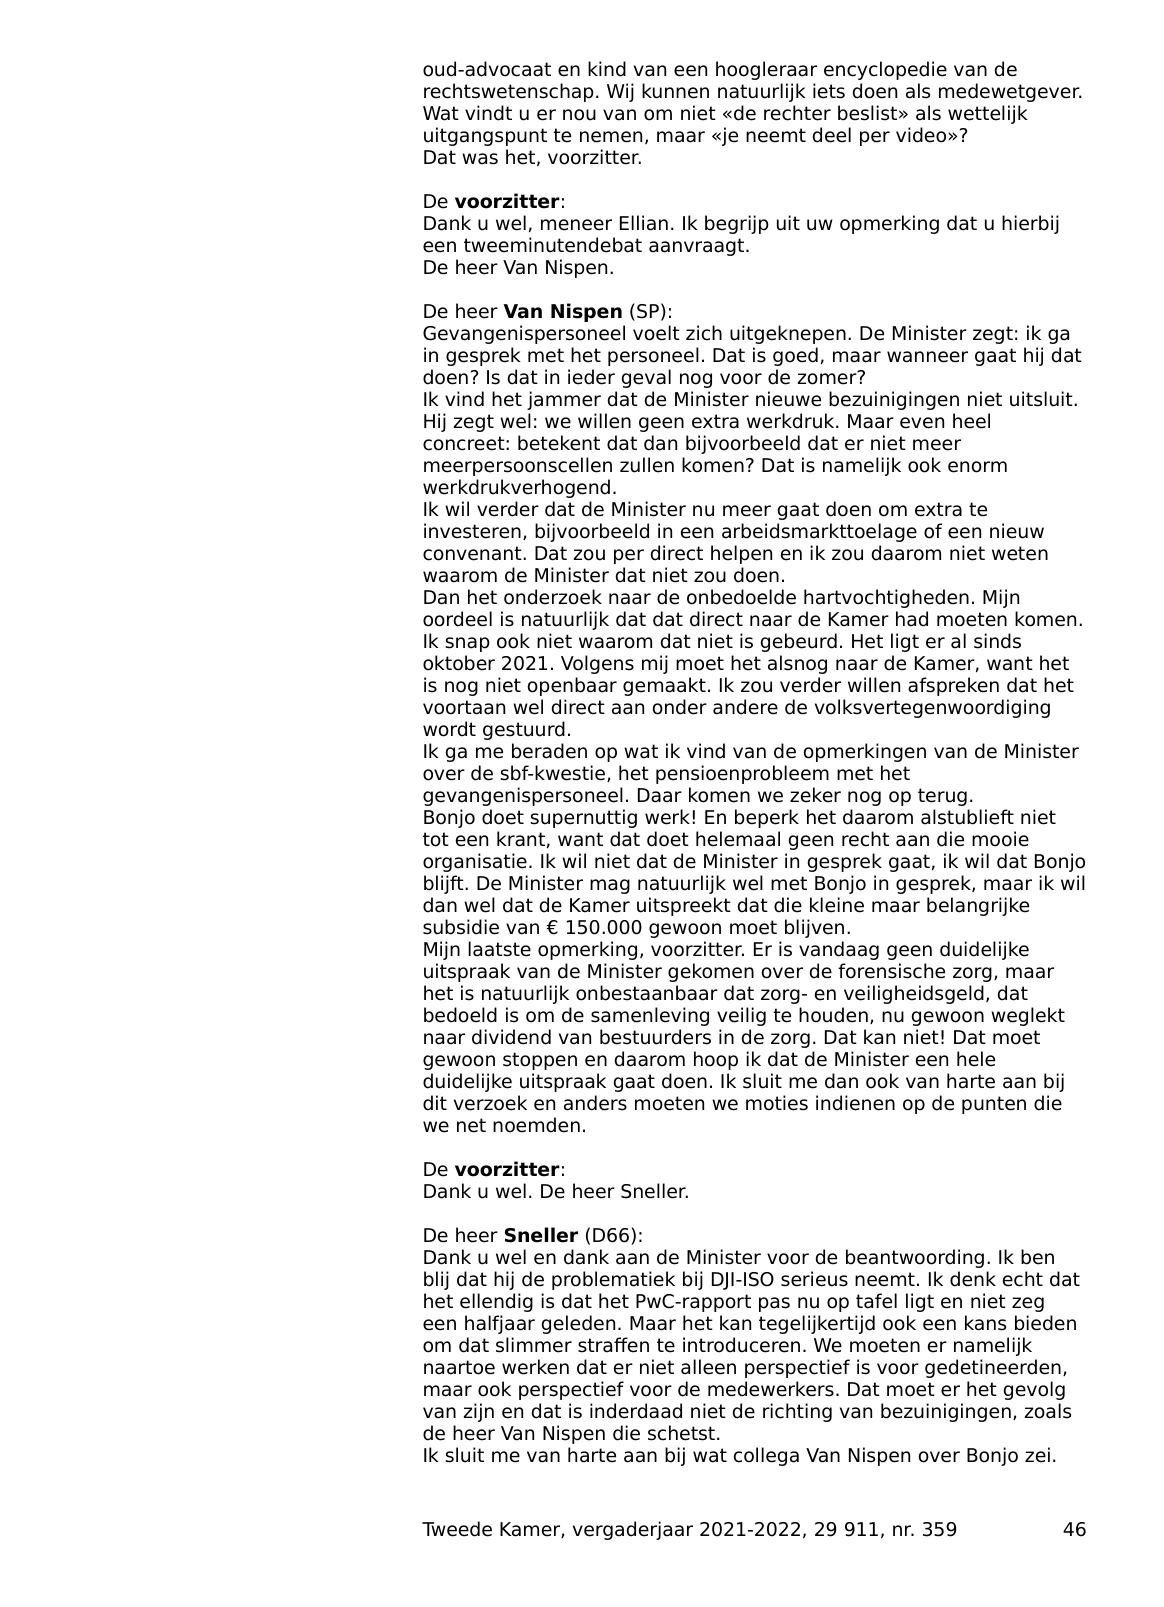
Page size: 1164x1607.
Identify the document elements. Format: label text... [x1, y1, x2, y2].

text Ik vind het jammer dat de Minister nieuwe bezuinigingen niet uitsluit. Hij zegt wel: we willen geen extra werkdruk. Maar even heel concreet: betekent dat dan bijvoorbeeld dat er niet meer meerpersoonscellen zullen komen? Dat is namelijk ook enorm werkdrukverhogend. [422, 389, 1087, 499]
text Dank u wel. De heer Sneller. [422, 1181, 1087, 1203]
text Mijn laatste opmerking, voorzitter. Er is vandaag geen duidelijke uitspraak van de Minister gekomen over de forensische zorg, maar het is natuurlijk onbestaanbaar dat zorg- en veiligheidsgeld, dat bedoeld is om de samenleving veilig te houden, nu gewoon weglekt naar dividend van bestuurders in de zorg. Dat kan niet! Dat moet gewoon stoppen en daarom hoop ik dat de Minister een hele duidelijke uitspraak gaat doen. Ik sluit me dan ook van harte aan bij dit verzoek en anders moeten we moties indienen op de punten die we net noemden. [422, 939, 1087, 1136]
text Dank u wel en dank aan de Minister voor de beantwoording. Ik ben blij dat hij de problematiek bij DJI-ISO serieus neemt. Ik denk echt dat het ellendig is dat het PwC-rapport pas nu op tafel ligt en niet zeg een halfjaar geleden. Maar het kan tegelijkertijd ook een kans bieden om dat slimmer straffen te introduceren. We moeten er namelijk naartoe werken dat er niet alleen perspectief is voor gedetineerden, maar ook perspectief voor de medewerkers. Dat moet er het gevolg van zijn en dat is inderdaad niet de richting van bezuinigingen, zoals de heer Van Nispen die schetst. [422, 1247, 1087, 1444]
text oud-advocaat en kind van een hoogleraar encyclopedie van de rechtswetenschap. Wij kunnen natuurlijk iets doen als medewetgever. Wat vindt u er nou van om niet «de rechter beslist» als wettelijk uitgangspunt te nemen, maar «je neemt deel per video»? [422, 59, 1087, 147]
text Bonjo doet supernuttig werk! En beperk het daarom alstublieft niet tot een krant, want dat doet helemaal geen recht aan die mooie organisatie. Ik wil niet dat de Minister in gesprek gaat, ik wil dat Bonjo blijft. De Minister mag natuurlijk wel met Bonjo in gesprek, maar ik wil dan wel dat de Kamer uitspreekt dat die kleine maar belangrijke subsidie van € 150.000 gewoon moet blijven. [422, 807, 1087, 939]
text Dan het onderzoek naar de onbedoelde hartvochtigheden. Mijn oordeel is natuurlijk dat dat direct naar de Kamer had moeten komen. Ik snap ook niet waarom dat niet is gebeurd. Het ligt er al sinds oktober 2021. Volgens mij moet het alsnog naar de Kamer, want het is nog niet openbaar gemaakt. Ik zou verder willen afspreken dat het voortaan wel direct aan onder andere de volksvertegenwoordiging wordt gestuurd. [422, 587, 1087, 741]
text Dank u wel, meneer Ellian. Ik begrijp uit uw opmerking dat u hierbij een tweeminutendebat aanvraagt. [422, 213, 1087, 257]
text De heer Sneller (D66): [422, 1225, 1087, 1247]
text De voorzitter: [422, 191, 1087, 213]
text Ik ga me beraden op wat ik vind van de opmerkingen van de Minister over de sbf-kwestie, het pensioenprobleem met het gevangenispersoneel. Daar komen we zeker nog op terug. [422, 741, 1087, 807]
text De heer Van Nispen (SP): [422, 301, 1087, 323]
text De heer Van Nispen. [422, 257, 1087, 279]
text De voorzitter: [422, 1159, 1087, 1181]
text Dat was het, voorzitter. [422, 147, 1087, 169]
text Gevangenispersoneel voelt zich uitgeknepen. De Minister zegt: ik ga in gesprek met het personeel. Dat is goed, maar wanneer gaat hij dat doen? Is dat in ieder geval nog voor de zomer? [422, 323, 1087, 389]
text Ik wil verder dat de Minister nu meer gaat doen om extra te investeren, bijvoorbeeld in een arbeidsmarkttoelage of een nieuw convenant. Dat zou per direct helpen en ik zou daarom niet weten waarom de Minister dat niet zou doen. [422, 499, 1087, 587]
text Ik sluit me van harte aan bij wat collega Van Nispen over Bonjo zei. [422, 1444, 1087, 1467]
